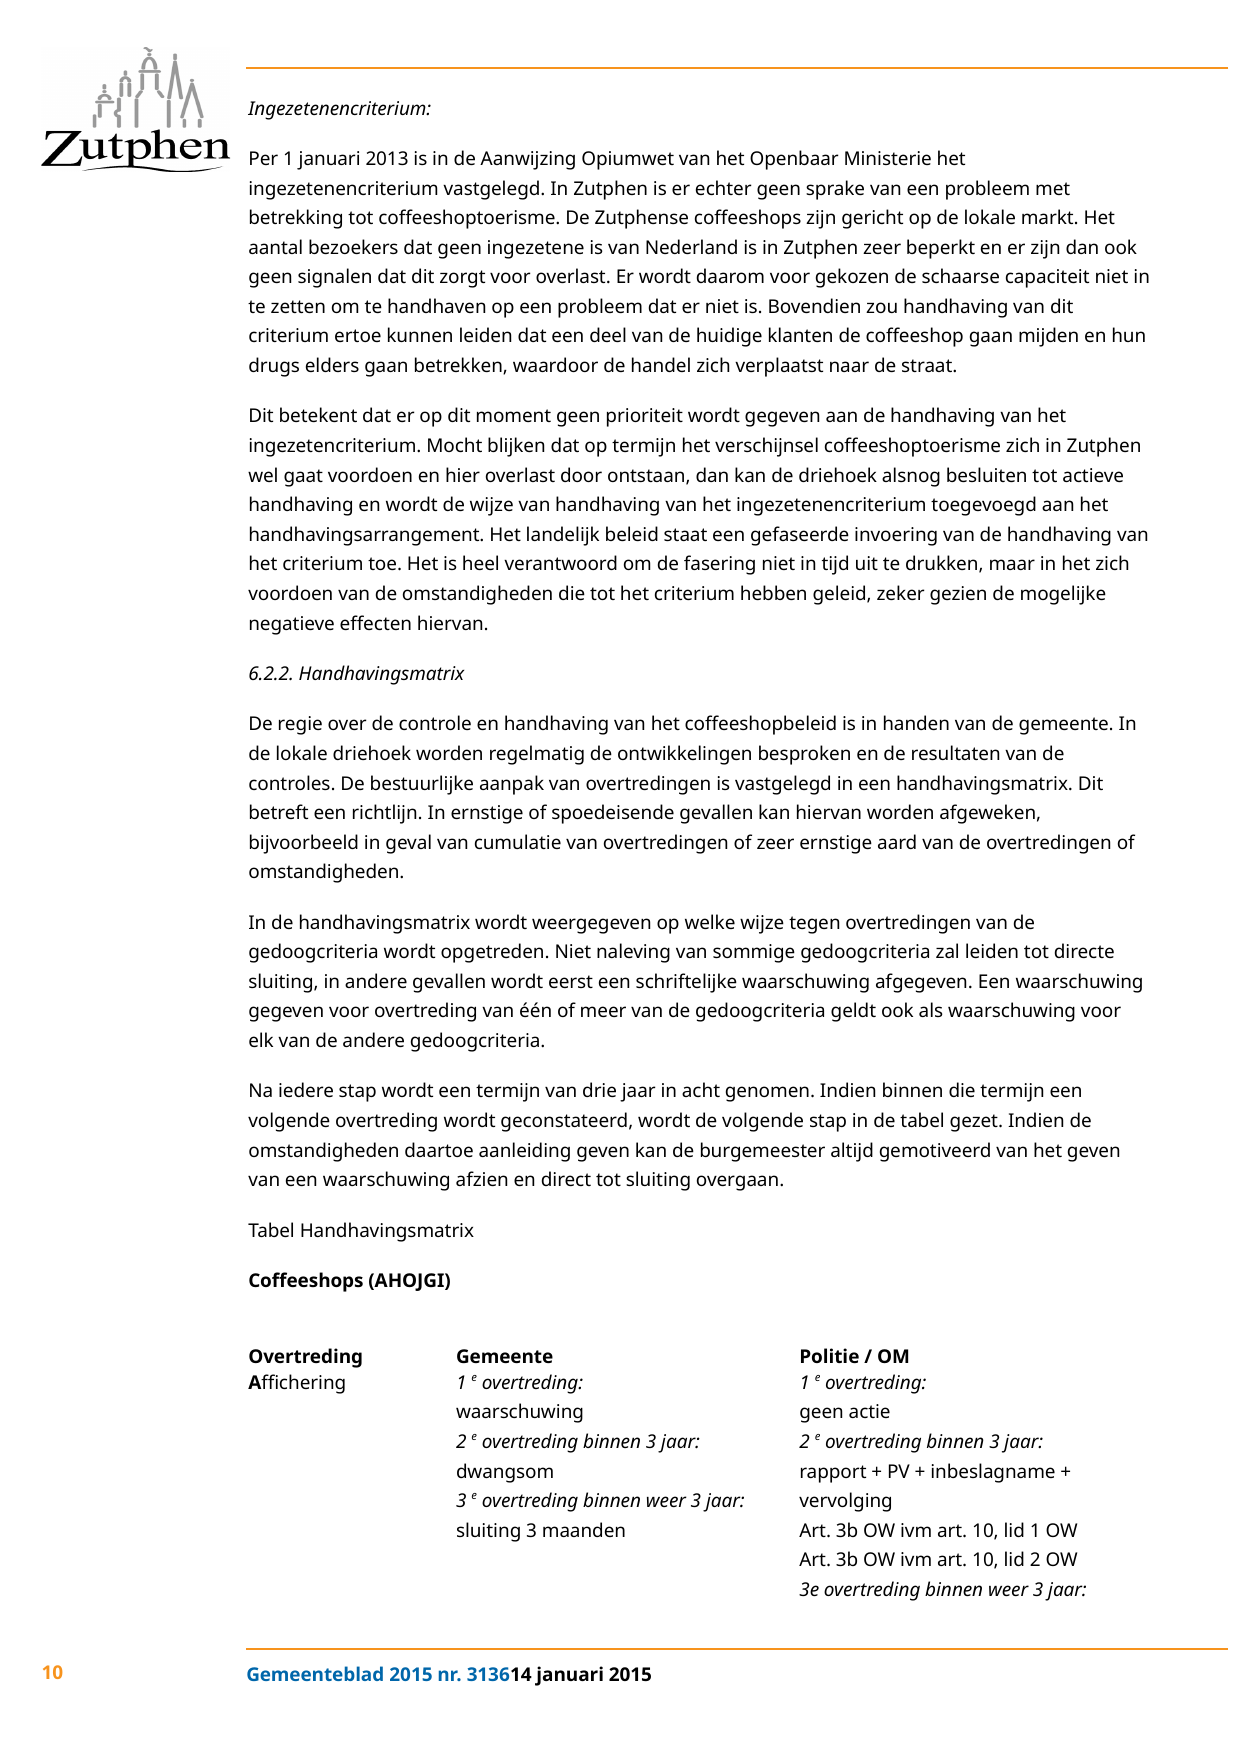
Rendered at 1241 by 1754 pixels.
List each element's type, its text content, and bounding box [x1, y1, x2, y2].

table_header Politie / OM [799, 1344, 1152, 1369]
text Ingezetenencriterium: [248, 95, 1152, 121]
table_header Overtreding [248, 1344, 456, 1369]
text De regie over de controle en handhaving van het coffeeshopbeleid is in handen van de gemeente. In de lokale driehoek worden regelmatig de ontwikkelingen besproken en de resultaten van de controles. De bestuurlijke aanpak van overtredingen is vastgelegd in een handhavingsmatrix. Dit betreft een richtlijn. In ernstige of spoedeisende gevallen kan hiervan worden afgeweken, bijvoorbeeld in geval van cumulatie van overtredingen of zeer ernstige aard van de overtredingen of omstandigheden. [248, 711, 1152, 884]
text In de handhavingsmatrix wordt weergegeven op welke wijze tegen overtredingen van de gedoogcriteria wordt opgetreden. Niet naleving van sommige gedoogcriteria zal leiden tot directe sluiting, in andere gevallen wordt eerst een schriftelijke waarschuwing afgegeven. Een waarschuwing gegeven voor overtreding van één of meer van de gedoogcriteria geldt ook als waarschuwing voor elk van de andere gedoogcriteria. [248, 909, 1152, 1053]
text Tabel Handhavingsmatrix [248, 1217, 1152, 1243]
picture [41, 47, 231, 172]
text Na iedere stap wordt een termijn van drie jaar in acht genomen. Indien binnen die termijn een volgende overtreding wordt geconstateerd, wordt de volgende stap in de tabel gezet. Indien de omstandigheden daartoe aanleiding geven kan de burgemeester altijd gemotiveerd van het geven van een waarschuwing afzien en direct tot sluiting overgaan. [248, 1078, 1152, 1192]
table_header Gemeente [456, 1344, 799, 1369]
table_cell 1 e overtreding: geen actie 2 e overtreding binnen 3 jaar: rapport + PV + inbeslagname + vervolging Art. 3b OW ivm art. 10, lid 1 OW Art. 3b OW ivm art. 10, lid 2 OW 3e overtreding binnen weer 3 jaar: [799, 1369, 1152, 1602]
table_cell 1 e overtreding: waarschuwing 2 e overtreding binnen 3 jaar: dwangsom 3 e overtreding binnen weer 3 jaar: sluiting 3 maanden [456, 1369, 799, 1602]
text Dit betekent dat er op dit moment geen prioriteit wordt gegeven aan de handhaving van het ingezetencriterium. Mocht blijken dat op termijn het verschijnsel coffeeshoptoerisme zich in Zutphen wel gaat voordoen en hier overlast door ontstaan, dan kan de driehoek alsnog besluiten tot actieve handhaving en wordt de wijze van handhaving van het ingezetenencriterium toegevoegd aan het handhavingsarrangement. Het landelijk beleid staat een gefaseerde invoering van de handhaving van het criterium toe. Het is heel verantwoord om de fasering niet in tijd uit te drukken, maar in het zich voordoen van de omstandigheden die tot het criterium hebben geleid, zeker gezien de mogelijke negatieve effecten hiervan. [248, 403, 1152, 636]
text Per 1 januari 2013 is in de Aanwijzing Opiumwet van het Openbaar Ministerie het ingezetenencriterium vastgelegd. In Zutphen is er echter geen sprake van een probleem met betrekking tot coffeeshoptoerisme. De Zutphense coffeeshops zijn gericht op de lokale markt. Het aantal bezoekers dat geen ingezetene is van Nederland is in Zutphen zeer beperkt en er zijn dan ook geen signalen dat dit zorgt voor overlast. Er wordt daarom voor gekozen de schaarse capaciteit niet in te zetten om te handhaven op een probleem dat er niet is. Bovendien zou handhaving van dit criterium ertoe kunnen leiden dat een deel van de huidige klanten de coffeeshop gaan mijden en hun drugs elders gaan betrekken, waardoor de handel zich verplaatst naar de straat. [248, 145, 1152, 378]
text 6.2.2. Handhavingsmatrix [248, 660, 1152, 686]
table_cell Affichering [248, 1369, 456, 1602]
text Coffeeshops (AHOJGI) [248, 1267, 1152, 1293]
